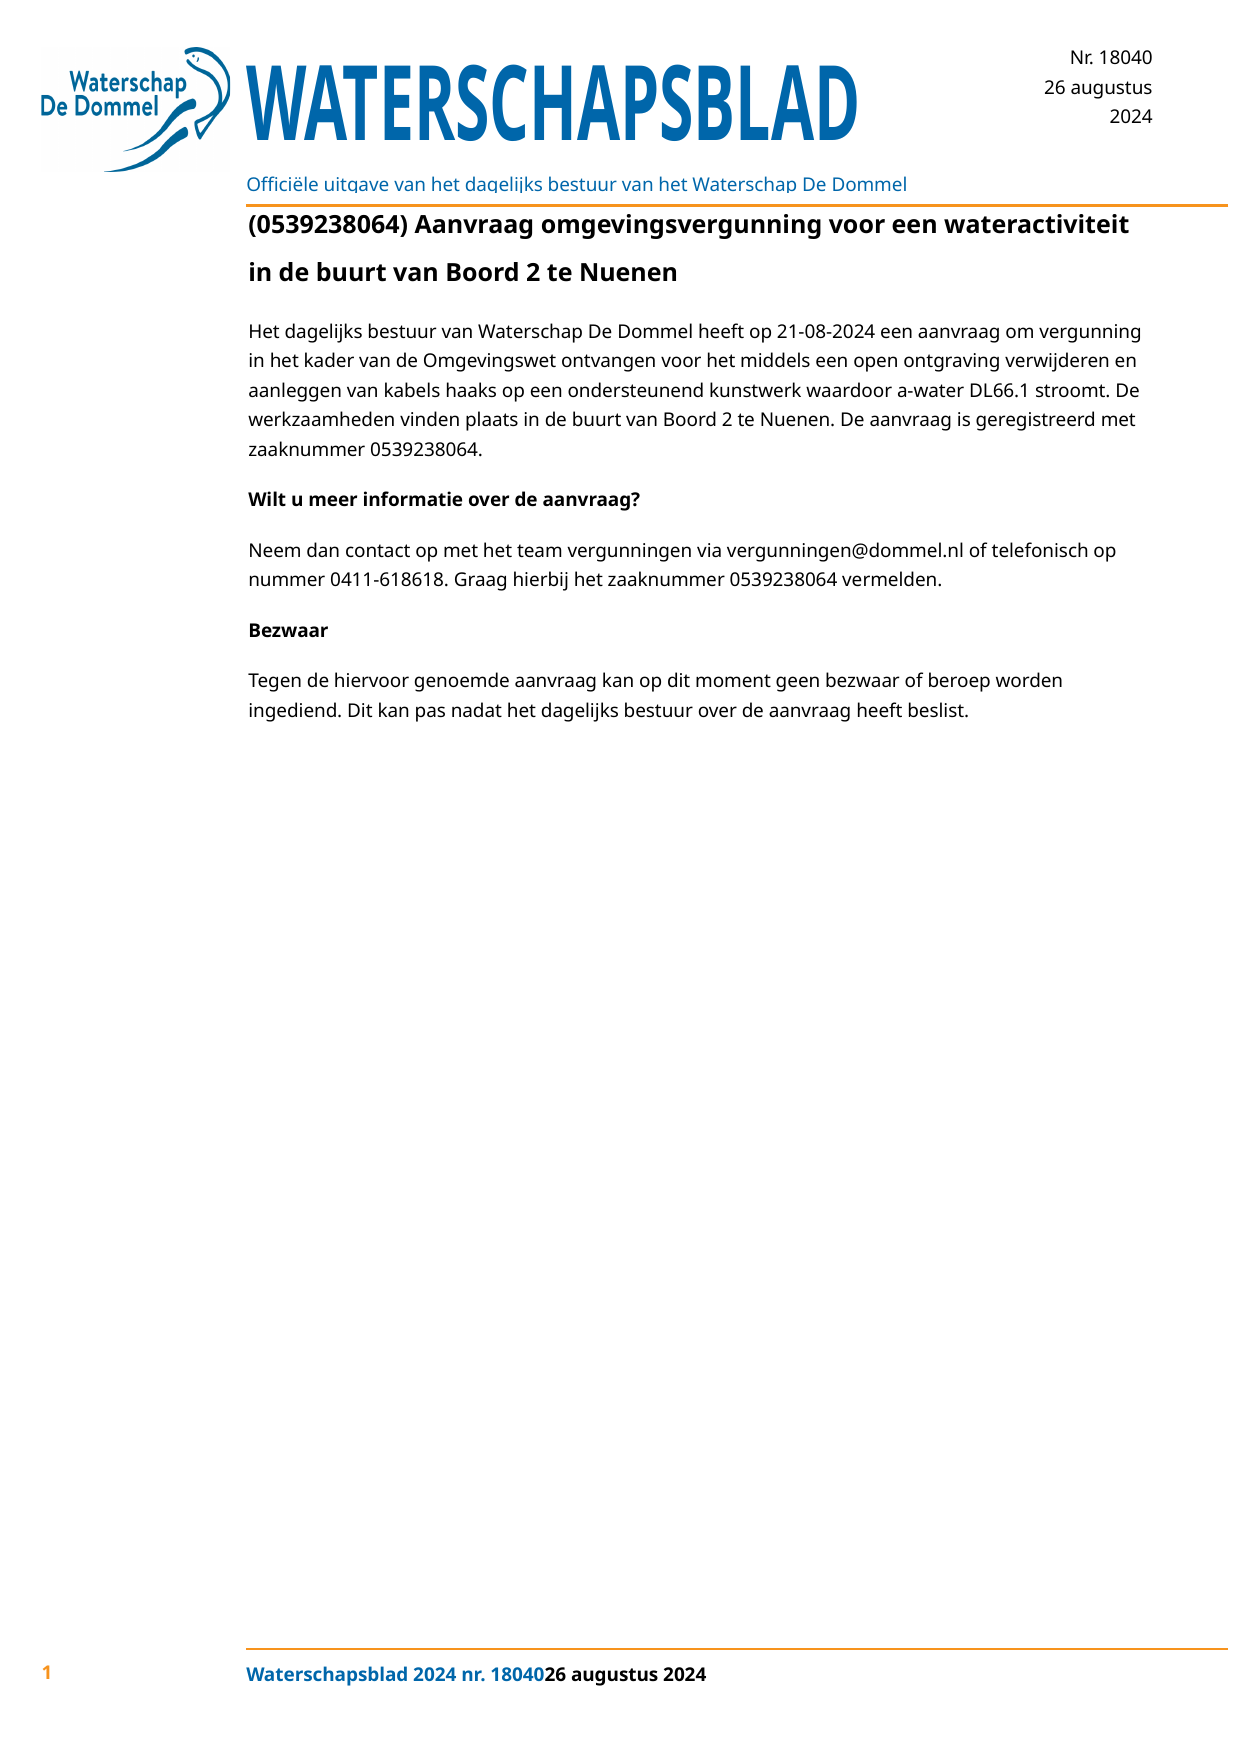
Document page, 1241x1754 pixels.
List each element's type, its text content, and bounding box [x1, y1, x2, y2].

picture [204, 47, 231, 76]
text Bezwaar [248, 617, 1152, 643]
picture [45, 99, 51, 111]
text Wilt u meer informatie over de aanvraag? [248, 487, 1152, 512]
picture [41, 47, 231, 172]
text Neem dan contact op met het team vergunningen via vergunningen@dommel.nl of telefonisch op nummer 0411-618618. Graag hierbij het zaaknummer 0539238064 vermelden. [248, 537, 1152, 592]
text (0539238064) Aanvraag omgevingsvergunning voor een wateractiviteit in de buurt van Boord 2 te Nuenen [248, 207, 1152, 288]
text Het dagelijks bestuur van Waterschap De Dommel heeft op 21-08-2024 een aanvraag om vergunning in het kader van de Omgevingswet ontvangen voor het middels een open ontgraving verwijderen en aanleggen van kabels haaks op een ondersteunend kunstwerk waardoor a-water DL66.1 stroomt. De werkzaamheden vinden plaats in de buurt van Boord 2 te Nuenen. De aanvraag is geregistreerd met zaaknummer 0539238064. [248, 318, 1152, 462]
picture [198, 118, 210, 131]
text Tegen de hiervoor genoemde aanvraag kan op dit moment geen bezwaar of beroep worden ingediend. Dit kan pas nadat het dagelijks bestuur over de aanvraag heeft beslist. [248, 667, 1152, 723]
